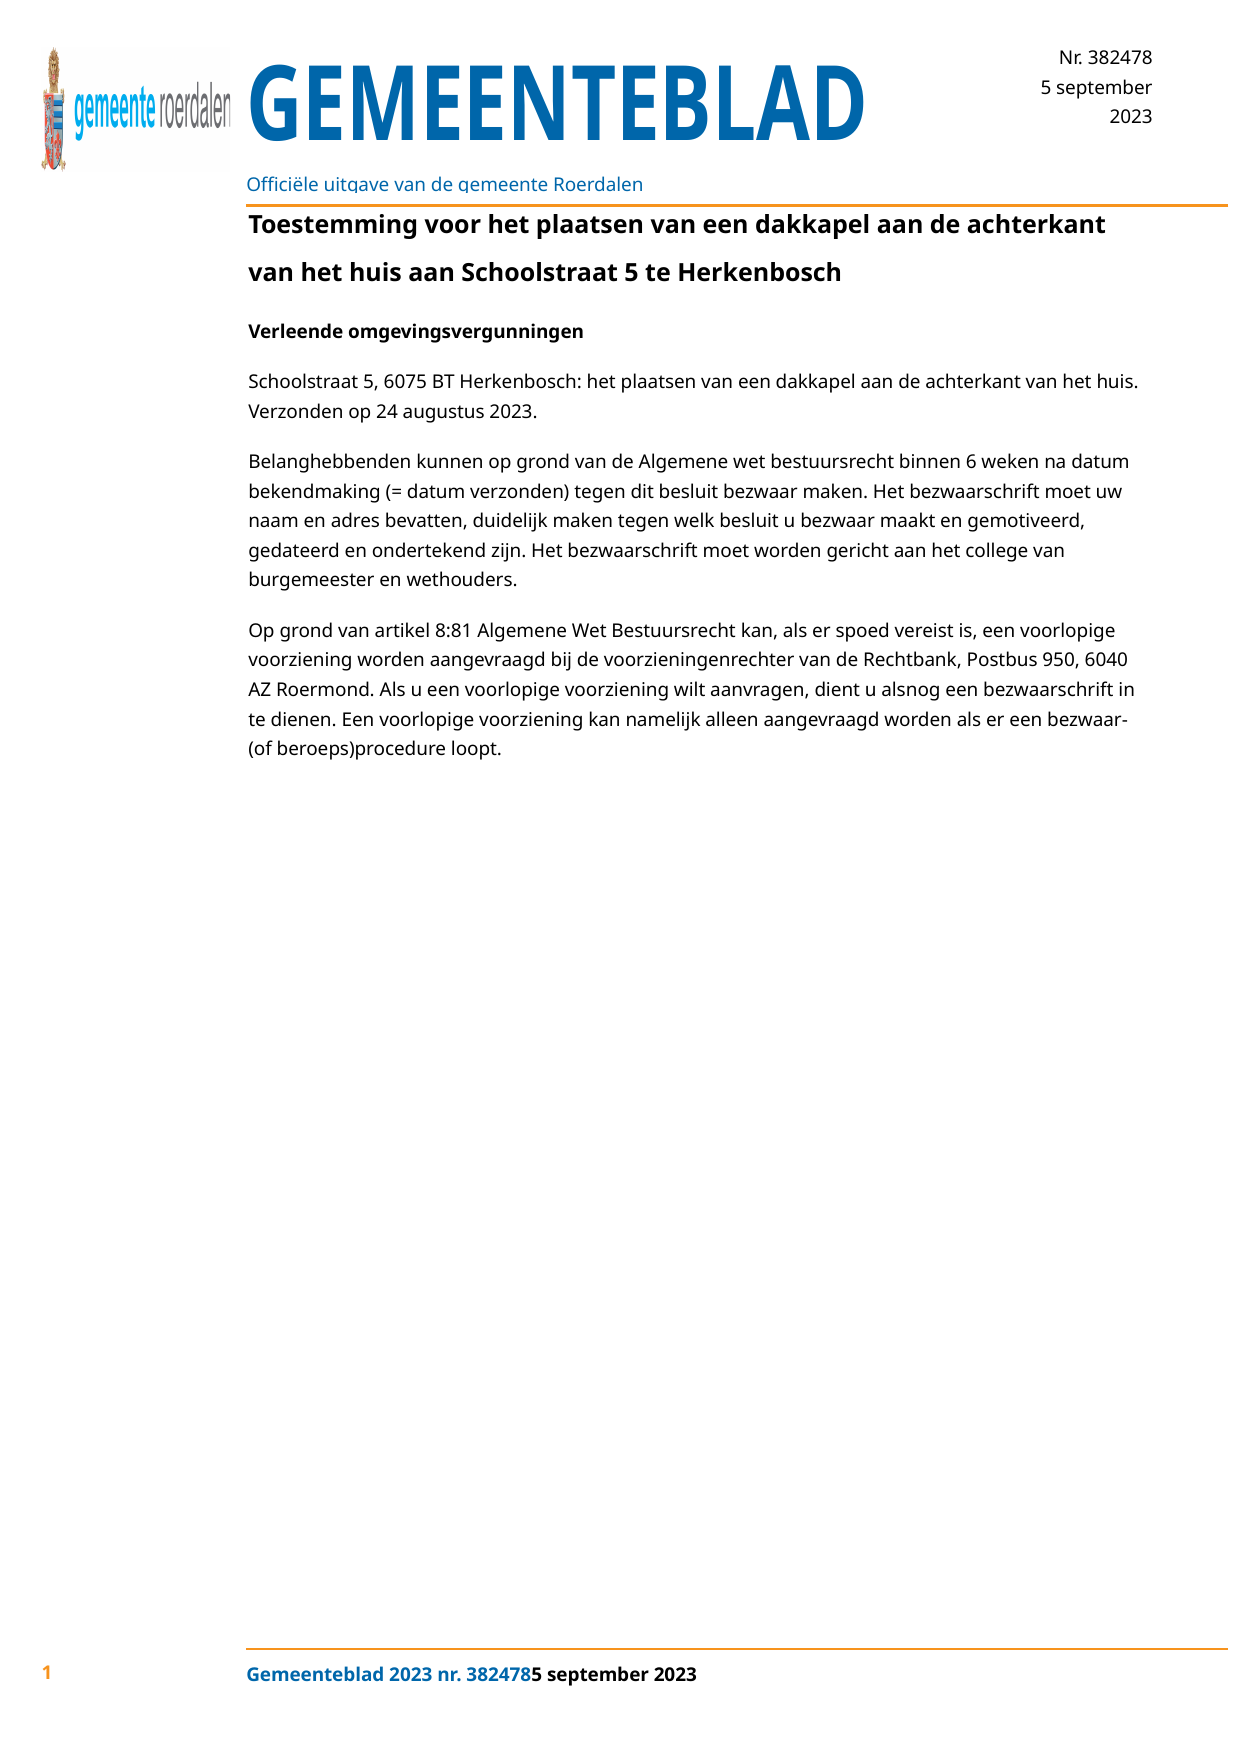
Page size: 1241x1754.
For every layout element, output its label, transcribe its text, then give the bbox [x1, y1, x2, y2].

text Op grond van artikel 8:81 Algemene Wet Bestuursrecht kan, als er spoed vereist is, een voorlopige voorziening worden aangevraagd bij de voorzieningenrechter van de Rechtbank, Postbus 950, 6040 AZ Roermond. Als u een voorlopige voorziening wilt aanvragen, dient u alsnog een bezwaarschrift in te dienen. Een voorlopige voorziening kan namelijk alleen aangevraagd worden als er een bezwaar- (of beroeps)procedure loopt. [248, 617, 1152, 761]
text Schoolstraat 5, 6075 BT Herkenbosch: het plaatsen van een dakkapel aan de achterkant van het huis. Verzonden op 24 augustus 2023. [248, 368, 1152, 424]
text Toestemming voor het plaatsen van een dakkapel aan de achterkant van het huis aan Schoolstraat 5 te Herkenbosch [248, 207, 1152, 288]
text Belanghebbenden kunnen op grond van de Algemene wet bestuursrecht binnen 6 weken na datum bekendmaking (= datum verzonden) tegen dit besluit bezwaar maken. Het bezwaarschrift moet uw naam en adres bevatten, duidelijk maken tegen welk besluit u bezwaar maakt en gemotiveerd, gedateerd en ondertekend zijn. Het bezwaarschrift moet worden gericht aan het college van burgemeester en wethouders. [248, 448, 1152, 592]
picture [41, 47, 231, 172]
text Verleende omgevingsvergunningen [248, 318, 1152, 344]
